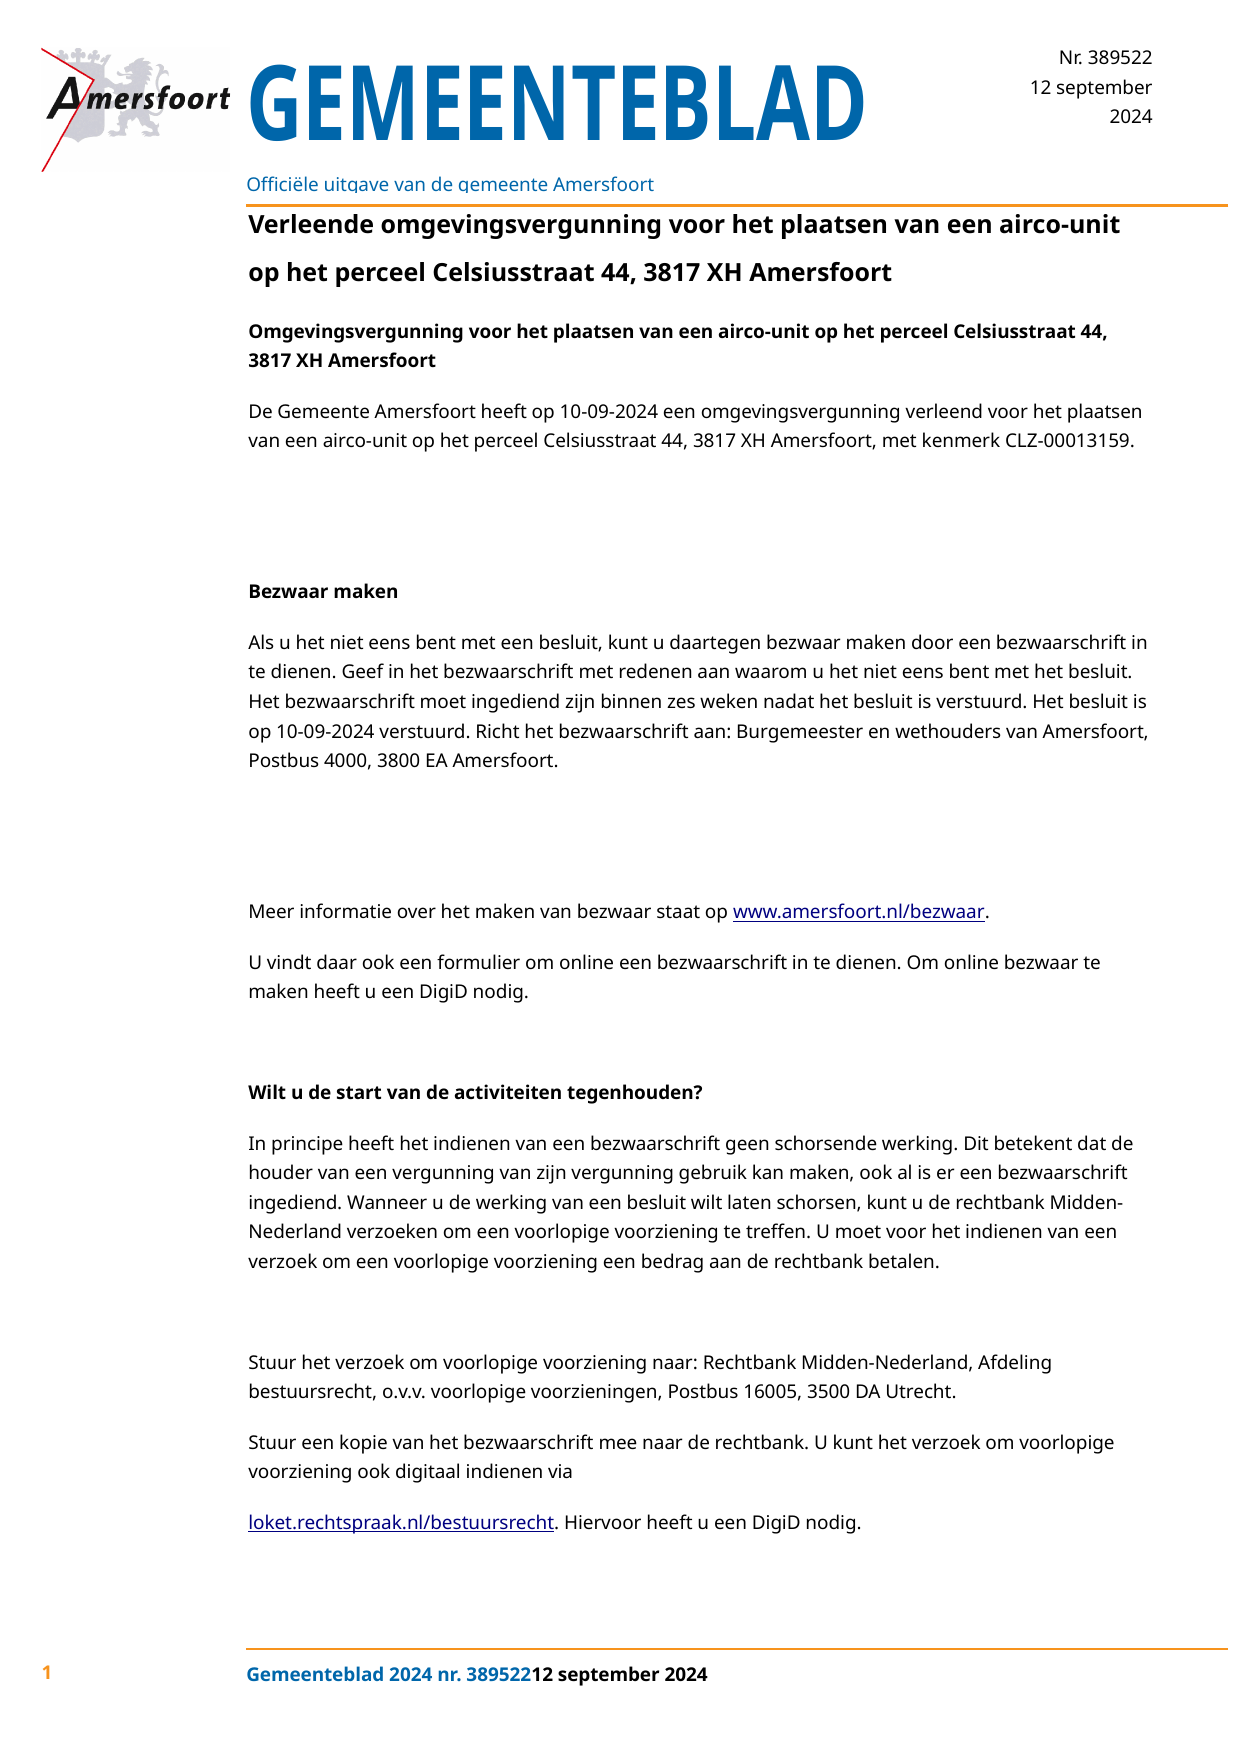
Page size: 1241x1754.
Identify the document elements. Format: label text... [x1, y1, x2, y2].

text Stuur een kopie van het bezwaarschrift mee naar de rechtbank. U kunt het verzoek om voorlopige voorziening ook digitaal indienen via [248, 1429, 1152, 1484]
text De Gemeente Amersfoort heeft op 10-09-2024 een omgevingsvergunning verleend voor het plaatsen van een airco-unit op het perceel Celsiusstraat 44, 3817 XH Amersfoort, met kenmerk CLZ-00013159. [248, 398, 1152, 453]
picture [41, 47, 231, 172]
text Stuur het verzoek om voorlopige voorziening naar: Rechtbank Midden-Nederland, Afdeling bestuursrecht, o.v.v. voorlopige voorzieningen, Postbus 16005, 3500 DA Utrecht. [248, 1349, 1152, 1404]
text Wilt u de start van de activiteiten tegenhouden? [248, 1079, 1152, 1105]
text Als u het niet eens bent met een besluit, kunt u daartegen bezwaar maken door een bezwaarschrift in te dienen. Geef in het bezwaarschrift met redenen aan waarom u het niet eens bent met het besluit. Het bezwaarschrift moet ingediend zijn binnen zes weken nadat het besluit is verstuurd. Het besluit is op 10-09-2024 verstuurd. Richt het bezwaarschrift aan: Burgemeester en wethouders van Amersfoort, Postbus 4000, 3800 EA Amersfoort. [248, 629, 1152, 773]
text In principe heeft het indienen van een bezwaarschrift geen schorsende werking. Dit betekent dat de houder van een vergunning van zijn vergunning gebruik kan maken, ook al is er een bezwaarschrift ingediend. Wanneer u de werking van een besluit wilt laten schorsen, kunt u de rechtbank Midden-Nederland verzoeken om een voorlopige voorziening te treffen. U moet voor het indienen van een verzoek om een voorlopige voorziening een bedrag aan de rechtbank betalen. [248, 1130, 1152, 1274]
text Omgevingsvergunning voor het plaatsen van een airco-unit op het perceel Celsiusstraat 44, 3817 XH Amersfoort [248, 318, 1152, 373]
text U vindt daar ook een formulier om online een bezwaarschrift in te dienen. Om online bezwaar te maken heeft u een DigiD nodig. [248, 949, 1152, 1004]
text Meer informatie over het maken van bezwaar staat op www.amersfoort.nl/bezwaar. [248, 899, 1152, 924]
text loket.rechtspraak.nl/bestuursrecht. Hiervoor heeft u een DigiD nodig. [248, 1509, 1152, 1535]
text Verleende omgevingsvergunning voor het plaatsen van een airco-unit op het perceel Celsiusstraat 44, 3817 XH Amersfoort [248, 207, 1152, 288]
text Bezwaar maken [248, 579, 1152, 604]
